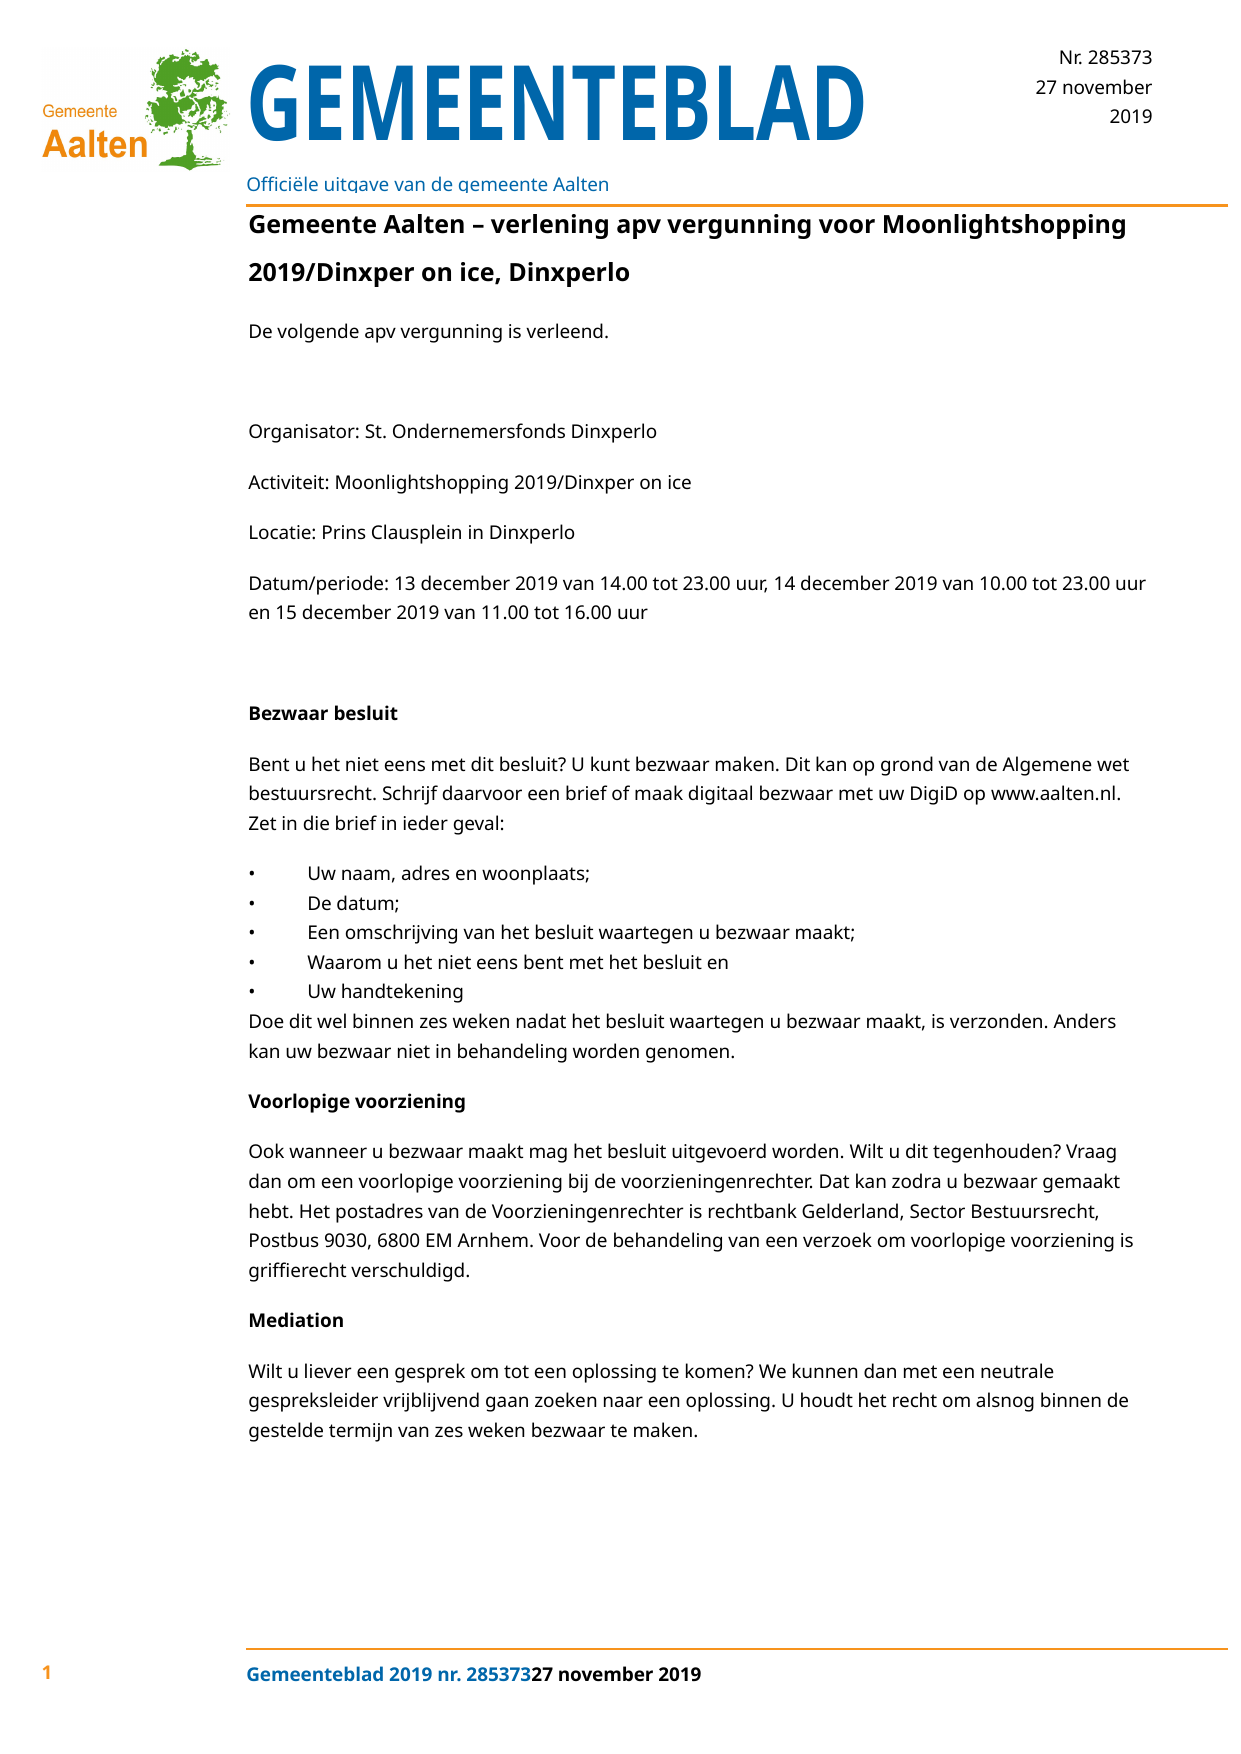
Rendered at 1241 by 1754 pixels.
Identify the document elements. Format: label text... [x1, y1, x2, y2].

text Mediation [248, 1307, 1152, 1333]
text Gemeente Aalten – verlening apv vergunning voor Moonlightshopping 2019/Dinxper on ice, Dinxperlo [248, 207, 1152, 288]
list Waarom u het niet eens bent met het besluit en [248, 949, 1152, 975]
text Wilt u liever een gesprek om tot een oplossing te komen? We kunnen dan met een neutrale gespreksleider vrijblijvend gaan zoeken naar een oplossing. U houdt het recht om alsnog binnen de gestelde termijn van zes weken bezwaar te maken. [248, 1358, 1152, 1443]
text Voorlopige voorziening [248, 1088, 1152, 1114]
list Een omschrijving van het besluit waartegen u bezwaar maakt; [248, 919, 1152, 945]
text Locatie: Prins Clausplein in Dinxperlo [248, 519, 1152, 545]
text Ook wanneer u bezwaar maakt mag het besluit uitgevoerd worden. Wilt u dit tegenhouden? Vraag dan om een voorlopige voorziening bij de voorzieningenrechter. Dat kan zodra u bezwaar gemaakt hebt. Het postadres van de Voorzieningenrechter is rechtbank Gelderland, Sector Bestuursrecht, Postbus 9030, 6800 EM Arnhem. Voor de behandeling van een verzoek om voorlopige voorziening is griffierecht verschuldigd. [248, 1139, 1152, 1283]
list Uw naam, adres en woonplaats; [248, 860, 1152, 886]
list De datum; [248, 890, 1152, 916]
text Bent u het niet eens met dit besluit? U kunt bezwaar maken. Dit kan op grond van de Algemene wet bestuursrecht. Schrijf daarvoor een brief of maak digitaal bezwaar met uw DigiD op www.aalten.nl. Zet in die brief in ieder geval: [248, 751, 1152, 836]
text De volgende apv vergunning is verleend. [248, 318, 1152, 344]
text Bezwaar besluit [248, 700, 1152, 726]
text Doe dit wel binnen zes weken nadat het besluit waartegen u bezwaar maakt, is verzonden. Anders kan uw bezwaar niet in behandeling worden genomen. [248, 1008, 1152, 1064]
list Uw handtekening [248, 979, 1152, 1004]
text Datum/periode: 13 december 2019 van 14.00 tot 23.00 uur, 14 december 2019 van 10.00 tot 23.00 uur en 15 december 2019 van 11.00 tot 16.00 uur [248, 570, 1152, 625]
text Organisator: St. Ondernemersfonds Dinxperlo [248, 419, 1152, 444]
text Activiteit: Moonlightshopping 2019/Dinxper on ice [248, 469, 1152, 495]
picture [41, 47, 231, 172]
